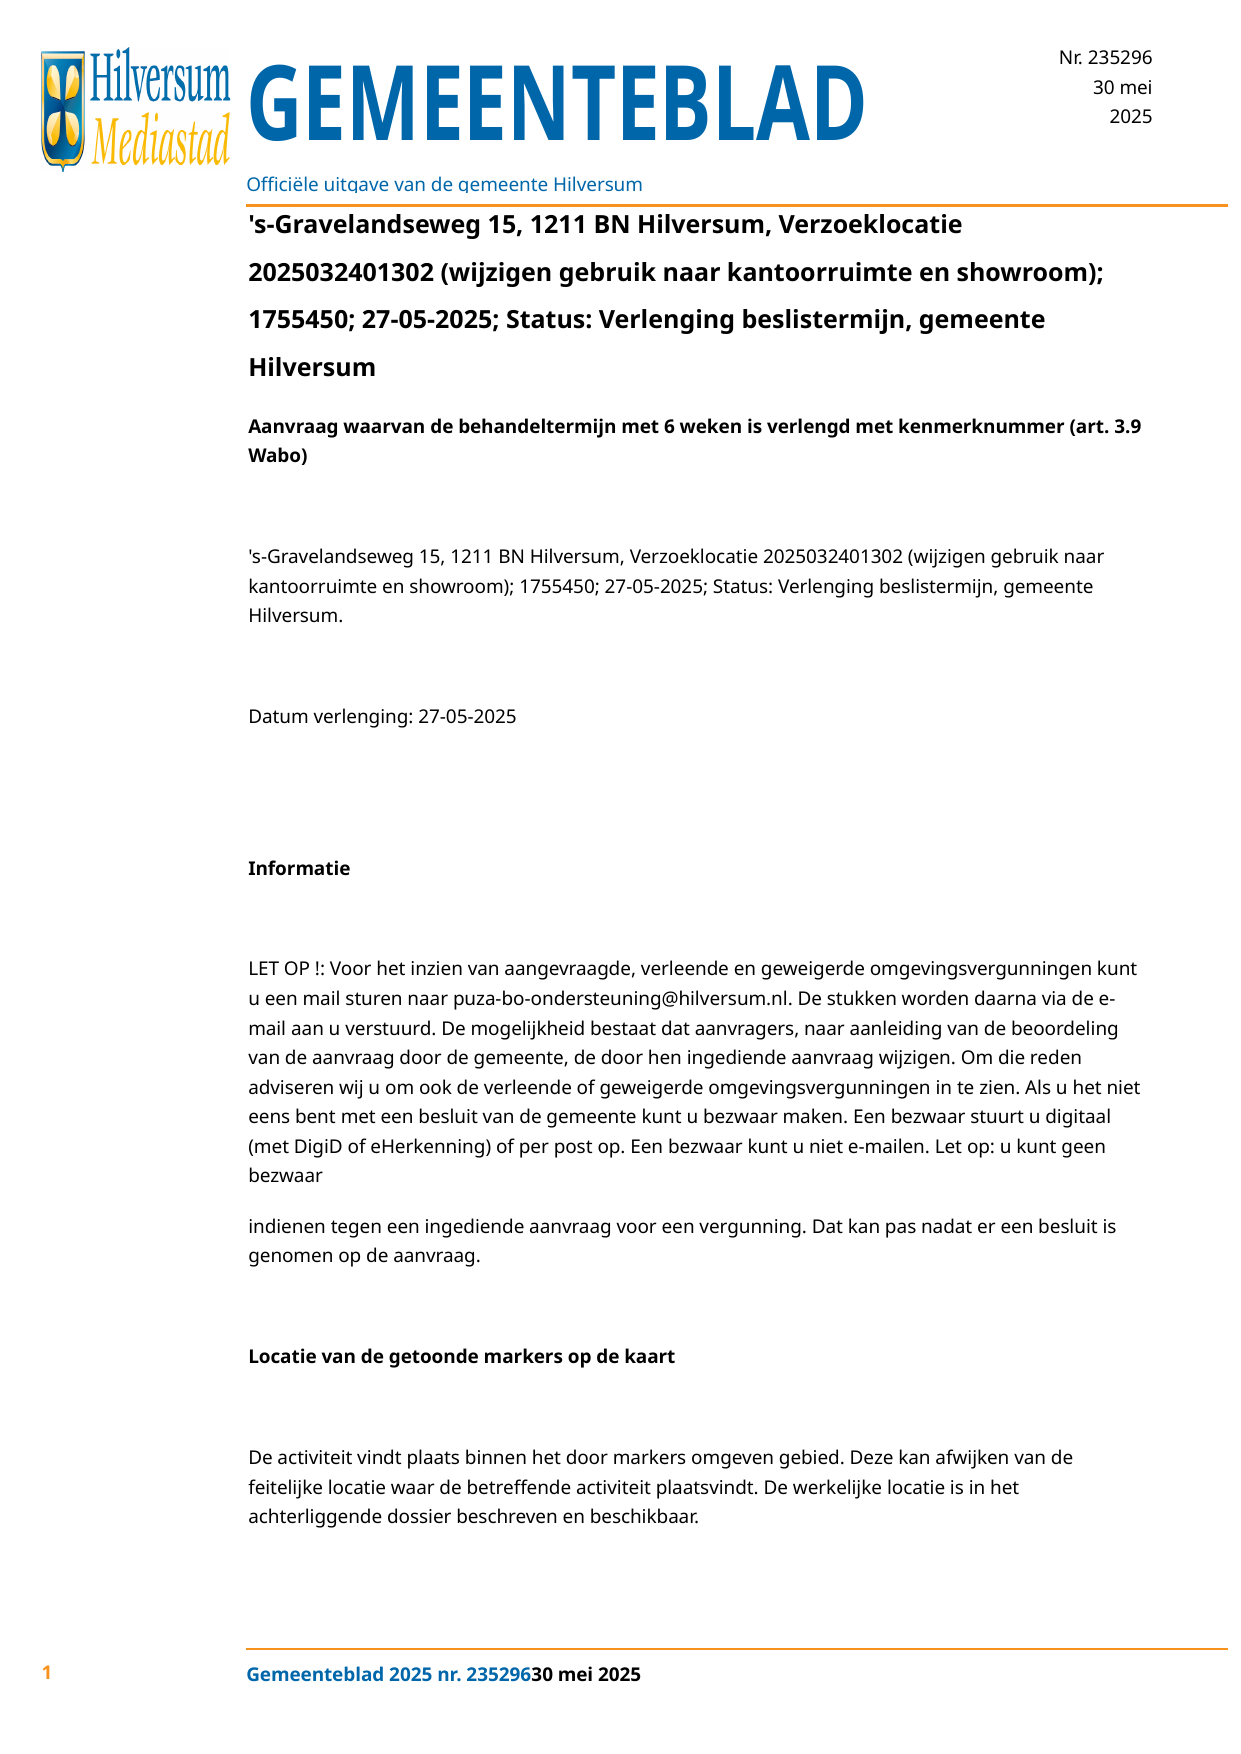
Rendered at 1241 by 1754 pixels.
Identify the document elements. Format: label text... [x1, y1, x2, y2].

text Locatie van de getoonde markers op de kaart [248, 1343, 1152, 1369]
text De activiteit vindt plaats binnen het door markers omgeven gebied. Deze kan afwijken van de feitelijke locatie waar de betreffende activiteit plaatsvindt. De werkelijke locatie is in het achterliggende dossier beschreven en beschikbaar. [248, 1444, 1152, 1529]
text Aanvraag waarvan de behandeltermijn met 6 weken is verlengd met kenmerknummer (art. 3.9 Wabo) [248, 413, 1152, 468]
text indienen tegen een ingediende aanvraag voor een vergunning. Dat kan pas nadat er een besluit is genomen op de aanvraag. [248, 1213, 1152, 1268]
text LET OP !: Voor het inzien van aangevraagde, verleende en geweigerde omgevingsvergunningen kunt u een mail sturen naar puza-bo-ondersteuning@hilversum.nl. De stukken worden daarna via de e-mail aan u verstuurd. De mogelijkheid bestaat dat aanvragers, naar aanleiding van de beoordeling van de aanvraag door de gemeente, de door hen ingediende aanvraag wijzigen. Om die reden adviseren wij u om ook de verleende of geweigerde omgevingsvergunningen in te zien. Als u het niet eens bent met een besluit van de gemeente kunt u bezwaar maken. Een bezwaar stuurt u digitaal (met DigiD of eHerkenning) of per post op. Een bezwaar kunt u niet e-mailen. Let op: u kunt geen bezwaar [248, 956, 1152, 1188]
text Datum verlenging: 27-05-2025 [248, 703, 1152, 729]
text 's-Gravelandseweg 15, 1211 BN Hilversum, Verzoeklocatie 2025032401302 (wijzigen gebruik naar kantoorruimte en showroom); 1755450; 27-05-2025; Status: Verlenging beslistermijn, gemeente Hilversum [248, 207, 1152, 384]
text Informatie [248, 855, 1152, 881]
picture [41, 47, 231, 172]
text 's-Gravelandseweg 15, 1211 BN Hilversum, Verzoeklocatie 2025032401302 (wijzigen gebruik naar kantoorruimte en showroom); 1755450; 27-05-2025; Status: Verlenging beslistermijn, gemeente Hilversum. [248, 543, 1152, 628]
